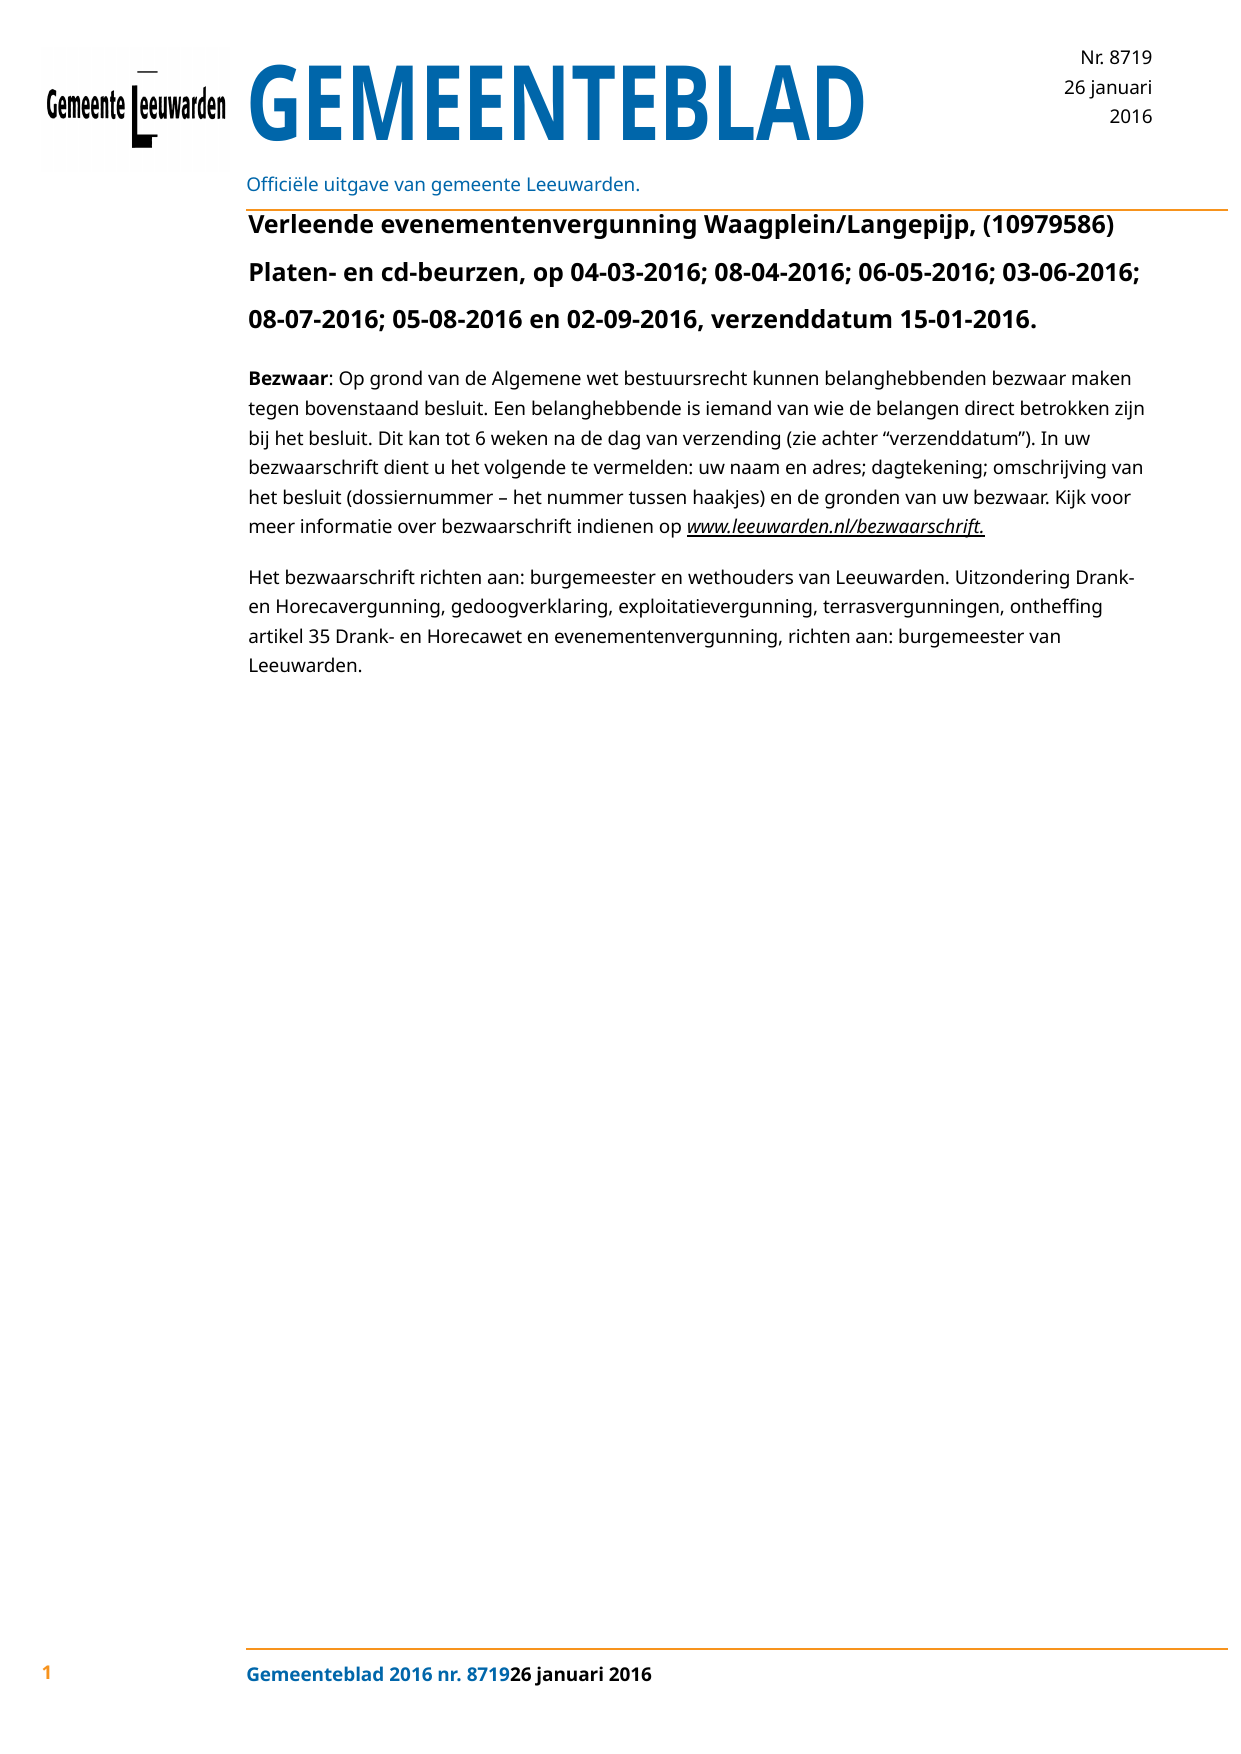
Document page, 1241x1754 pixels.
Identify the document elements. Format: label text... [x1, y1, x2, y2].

picture [41, 47, 231, 172]
text Het bezwaarschrift richten aan: burgemeester en wethouders van Leeuwarden. Uitzondering Drank- en Horecavergunning, gedoogverklaring, exploitatievergunning, terrasvergunningen, ontheffing artikel 35 Drank- en Horecawet en evenementenvergunning, richten aan: burgemeester van Leeuwarden. [248, 564, 1152, 678]
text Bezwaar: Op grond van de Algemene wet bestuursrecht kunnen belanghebbenden bezwaar maken tegen bovenstaand besluit. Een belanghebbende is iemand van wie de belangen direct betrokken zijn bij het besluit. Dit kan tot 6 weken na de dag van verzending (zie achter “verzenddatum”). In uw bezwaarschrift dient u het volgende te vermelden: uw naam en adres; dagtekening; omschrijving van het besluit (dossiernummer – het nummer tussen haakjes) en de gronden van uw bezwaar. Kijk voor meer informatie over bezwaarschrift indienen op www.leeuwarden.nl/bezwaarschrift. [248, 366, 1152, 539]
text Verleende evenementenvergunning Waagplein/Langepijp, (10979586) Platen- en cd-beurzen, op 04-03-2016; 08-04-2016; 06-05-2016; 03-06-2016; 08-07-2016; 05-08-2016 en 02-09-2016, verzenddatum 15-01-2016. [248, 211, 1152, 336]
